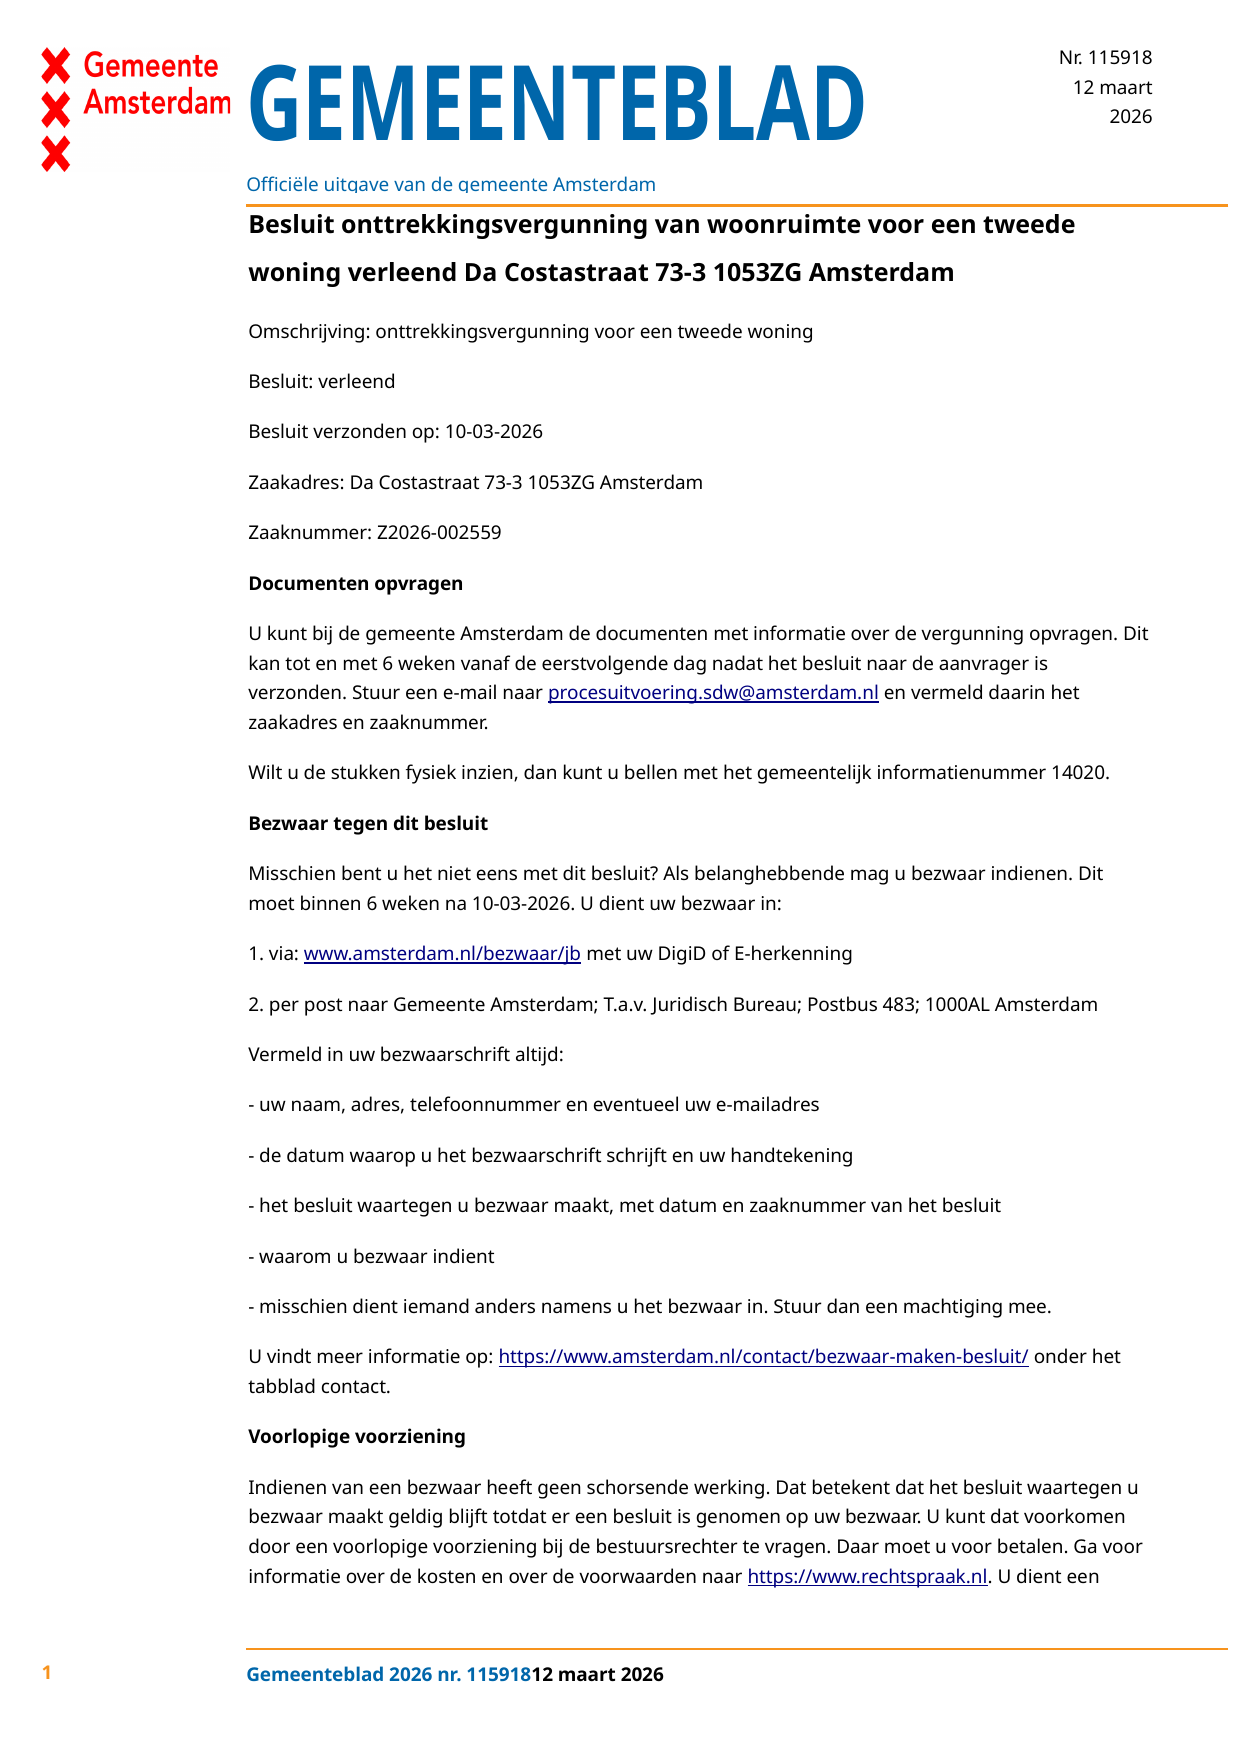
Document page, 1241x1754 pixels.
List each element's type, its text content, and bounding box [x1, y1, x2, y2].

text - het besluit waartegen u bezwaar maakt, met datum en zaaknummer van het besluit [248, 1192, 1152, 1218]
text - misschien dient iemand anders namens u het bezwaar in. Stuur dan een machtiging mee. [248, 1293, 1152, 1319]
text Omschrijving: onttrekkingsvergunning voor een tweede woning [248, 318, 1152, 344]
text Voorlopige voorziening [248, 1424, 1152, 1449]
text Besluit verzonden op: 10-03-2026 [248, 419, 1152, 444]
text - uw naam, adres, telefoonnummer en eventueel uw e-mailadres [248, 1092, 1152, 1117]
text Bezwaar tegen dit besluit [248, 810, 1152, 836]
text - waarom u bezwaar indient [248, 1243, 1152, 1269]
text - de datum waarop u het bezwaarschrift schrijft en uw handtekening [248, 1142, 1152, 1168]
text Documenten opvragen [248, 570, 1152, 596]
text Zaakadres: Da Costastraat 73-3 1053ZG Amsterdam [248, 469, 1152, 495]
text Indienen van een bezwaar heeft geen schorsende werking. Dat betekent dat het besluit waartegen u bezwaar maakt geldig blijft totdat er een besluit is genomen op uw bezwaar. U kunt dat voorkomen door een voorlopige voorziening bij de bestuursrechter te vragen. Daar moet u voor betalen. Ga voor informatie over de kosten en over de voorwaarden naar https://www.rechtspraak.nl. U dient een [248, 1474, 1152, 1589]
picture [41, 47, 231, 172]
text Besluit onttrekkingsvergunning van woonruimte voor een tweede woning verleend Da Costastraat 73-3 1053ZG Amsterdam [248, 207, 1152, 288]
text Misschien bent u het niet eens met dit besluit? Als belanghebbende mag u bezwaar indienen. Dit moet binnen 6 weken na 10-03-2026. U dient uw bezwaar in: [248, 860, 1152, 916]
text Zaaknummer: Z2026-002559 [248, 519, 1152, 545]
text U vindt meer informatie op: https://www.amsterdam.nl/contact/bezwaar-maken-besluit/ onder het tabblad contact. [248, 1344, 1152, 1399]
text Wilt u de stukken fysiek inzien, dan kunt u bellen met het gemeentelijk informatienummer 14020. [248, 759, 1152, 785]
text 2. per post naar Gemeente Amsterdam; T.a.v. Juridisch Bureau; Postbus 483; 1000AL Amsterdam [248, 991, 1152, 1017]
text Besluit: verleend [248, 368, 1152, 394]
text U kunt bij de gemeente Amsterdam de documenten met informatie over de vergunning opvragen. Dit kan tot en met 6 weken vanaf de eerstvolgende dag nadat het besluit naar de aanvrager is verzonden. Stuur een e-mail naar procesuitvoering.sdw@amsterdam.nl en vermeld daarin het zaakadres en zaaknummer. [248, 620, 1152, 735]
text 1. via: www.amsterdam.nl/bezwaar/jb met uw DigiD of E-herkenning [248, 940, 1152, 966]
text Vermeld in uw bezwaarschrift altijd: [248, 1041, 1152, 1067]
